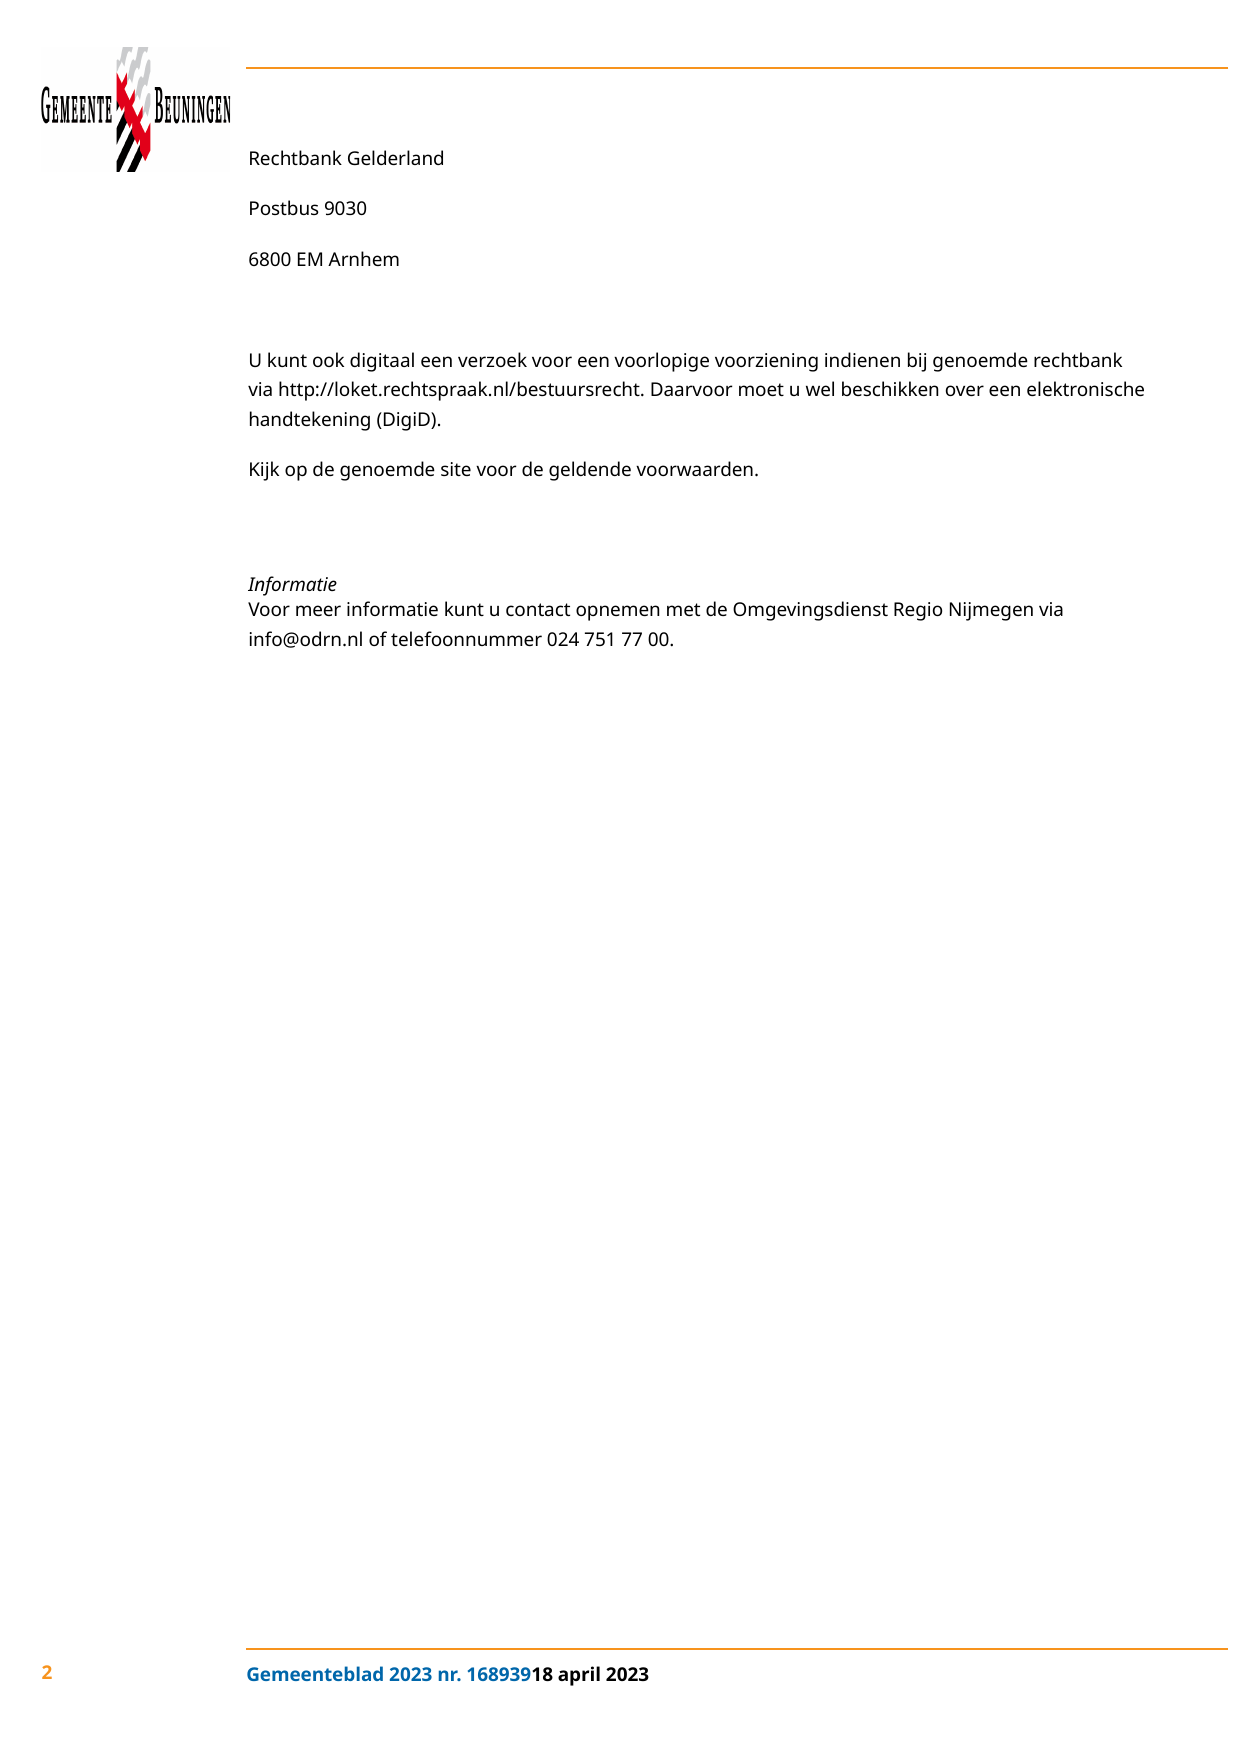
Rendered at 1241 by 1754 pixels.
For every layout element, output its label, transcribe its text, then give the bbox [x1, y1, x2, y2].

text Kijk op de genoemde site voor de geldende voorwaarden. [248, 456, 1152, 482]
text 6800 EM Arnhem [248, 246, 1152, 272]
text Voor meer informatie kunt u contact opnemen met de Omgevingsdienst Regio Nijmegen via info@odrn.nl of telefoonnummer 024 751 77 00. [248, 597, 1152, 652]
text U kunt ook digitaal een verzoek voor een voorlopige voorziening indienen bij genoemde rechtbank via http://loket.rechtspraak.nl/bestuursrecht. Daarvoor moet u wel beschikken over een elektronische handtekening (DigiD). [248, 347, 1152, 432]
text Postbus 9030 [248, 196, 1152, 221]
text Informatie [248, 571, 1152, 597]
picture [41, 47, 231, 172]
text Rechtbank Gelderland [248, 145, 1152, 171]
